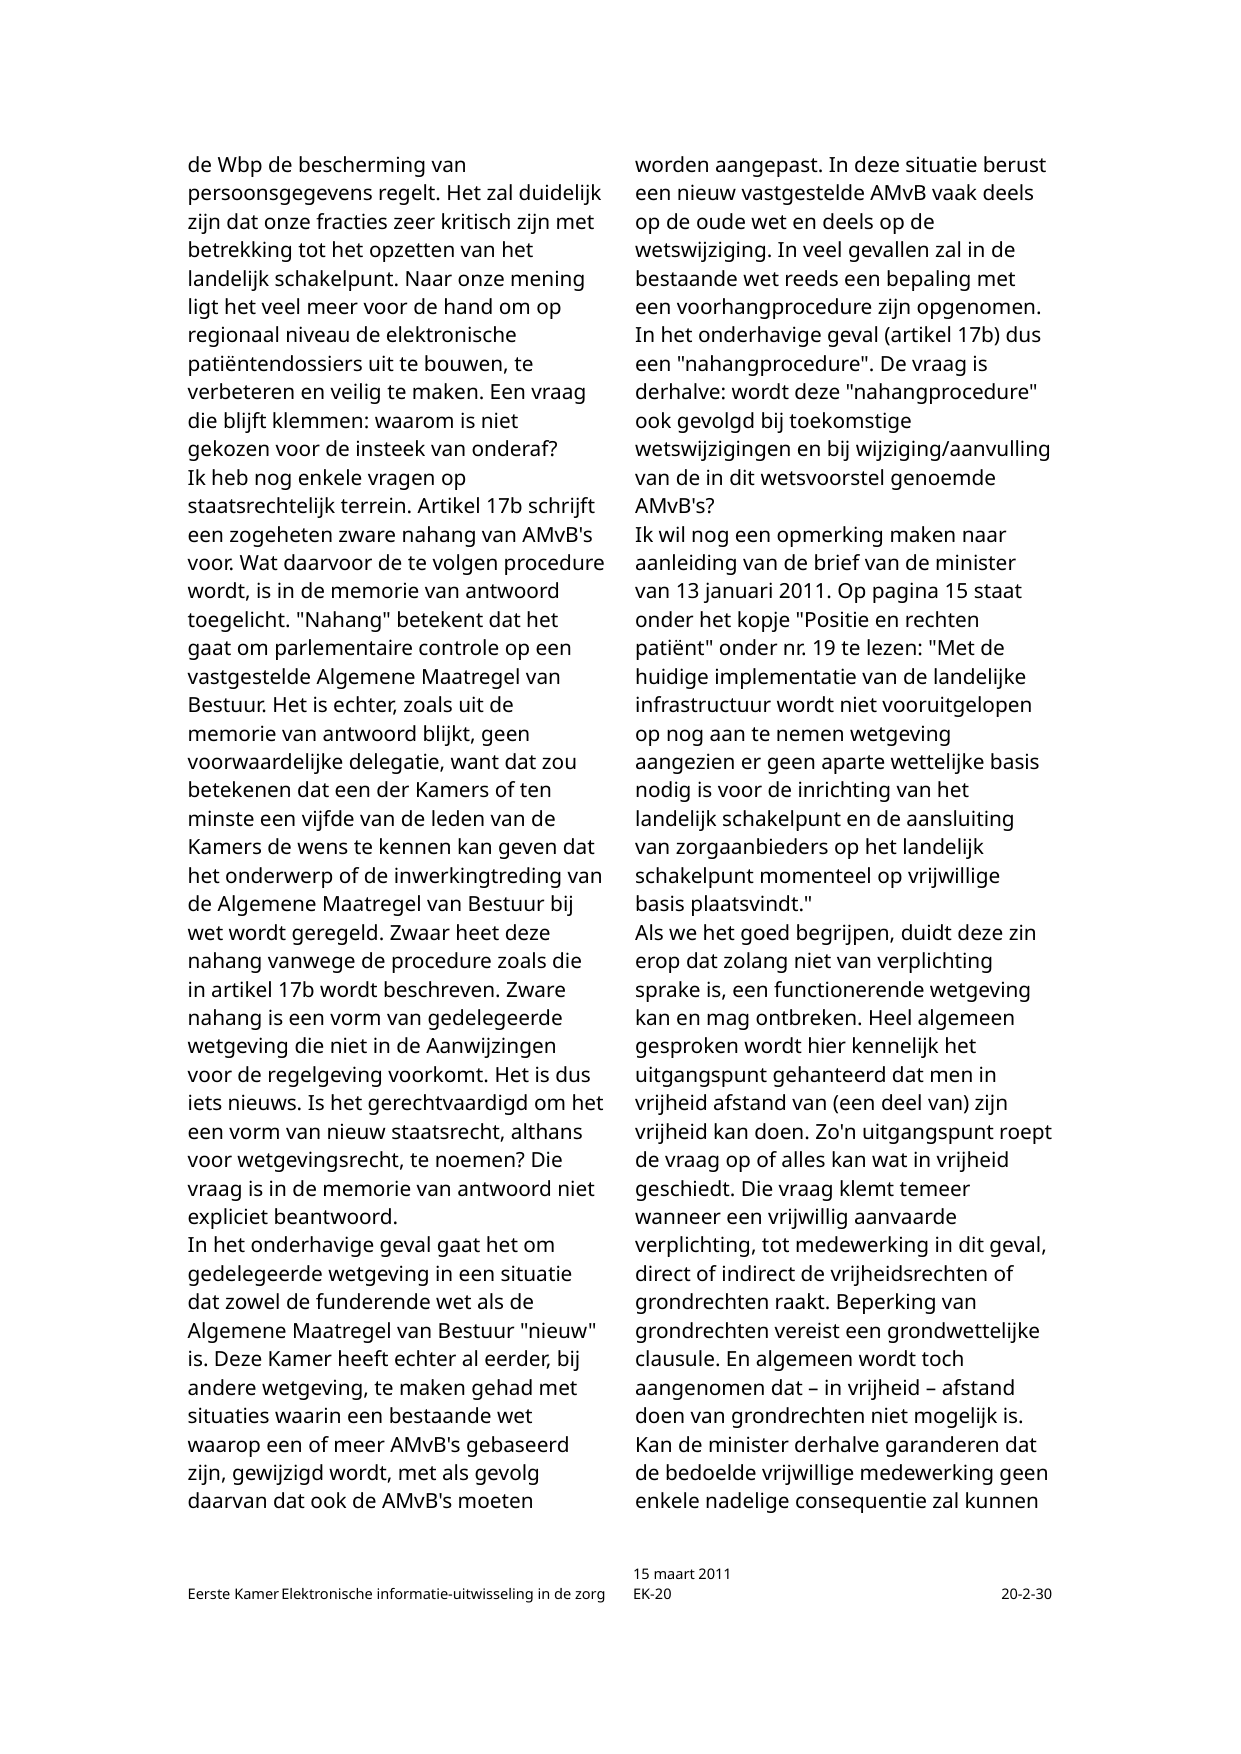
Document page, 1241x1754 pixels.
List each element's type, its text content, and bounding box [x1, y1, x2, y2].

text Ik wil nog een opmerking maken naar aanleiding van de brief van de minister van 13 januari 2011. Op pagina 15 staat onder het kopje "Positie en rechten patiënt" onder nr. 19 te lezen: "Met de huidige implementatie van de landelijke infrastructuur wordt niet vooruitgelopen op nog aan te nemen wetgeving aangezien er geen aparte wettelijke basis nodig is voor de inrichting van het landelijk schakelpunt en de aansluiting van zorgaanbieders op het landelijk schakelpunt momenteel op vrijwillige basis plaatsvindt." [635, 520, 1053, 918]
text In het onderhavige geval gaat het om gedelegeerde wetgeving in een situatie dat zowel de funderende wet als de Algemene Maatregel van Bestuur "nieuw" is. Deze Kamer heeft echter al eerder, bij andere wetgeving, te maken gehad met situaties waarin een bestaande wet waarop een of meer AMvB's gebaseerd zijn, gewijzigd wordt, met als gevolg daarvan dat ook de AMvB's moeten [187, 1231, 605, 1515]
text worden aangepast. In deze situatie berust een nieuw vastgestelde AMvB vaak deels op de oude wet en deels op de wetswijziging. In veel gevallen zal in de bestaande wet reeds een bepaling met een voorhangprocedure zijn opgenomen. In het onderhavige geval (artikel 17b) dus een "nahangprocedure". De vraag is derhalve: wordt deze "nahangprocedure" ook gevolgd bij toekomstige wetswijzigingen en bij wijziging/aanvulling van de in dit wetsvoorstel genoemde AMvB's? [635, 150, 1053, 520]
text de Wbp de bescherming van persoonsgegevens regelt. Het zal duidelijk zijn dat onze fracties zeer kritisch zijn met betrekking tot het opzetten van het landelijk schakelpunt. Naar onze mening ligt het veel meer voor de hand om op regionaal niveau de elektronische patiëntendossiers uit te bouwen, te verbeteren en veilig te maken. Een vraag die blijft klemmen: waarom is niet gekozen voor de insteek van onderaf? [187, 150, 605, 463]
text Als we het goed begrijpen, duidt deze zin erop dat zolang niet van verplichting sprake is, een functionerende wetgeving kan en mag ontbreken. Heel algemeen gesproken wordt hier kennelijk het uitgangspunt gehanteerd dat men in vrijheid afstand van (een deel van) zijn vrijheid kan doen. Zo'n uitgangspunt roept de vraag op of alles kan wat in vrijheid geschiedt. Die vraag klemt temeer wanneer een vrijwillig aanvaarde verplichting, tot medewerking in dit geval, direct of indirect de vrijheidsrechten of grondrechten raakt. Beperking van grondrechten vereist een grondwettelijke clausule. En algemeen wordt toch aangenomen dat – in vrijheid – afstand doen van grondrechten niet mogelijk is. Kan de minister derhalve garanderen dat de bedoelde vrijwillige medewerking geen enkele nadelige consequentie zal kunnen [635, 918, 1053, 1515]
text Ik heb nog enkele vragen op staatsrechtelijk terrein. Artikel 17b schrijft een zogeheten zware nahang van AMvB's voor. Wat daarvoor de te volgen procedure wordt, is in de memorie van antwoord toegelicht. "Nahang" betekent dat het gaat om parlementaire controle op een vastgestelde Algemene Maatregel van Bestuur. Het is echter, zoals uit de memorie van antwoord blijkt, geen voorwaardelijke delegatie, want dat zou betekenen dat een der Kamers of ten minste een vijfde van de leden van de Kamers de wens te kennen kan geven dat het onderwerp of de inwerkingtreding van de Algemene Maatregel van Bestuur bij wet wordt geregeld. Zwaar heet deze nahang vanwege de procedure zoals die in artikel 17b wordt beschreven. Zware nahang is een vorm van gedelegeerde wetgeving die niet in de Aanwijzingen voor de regelgeving voorkomt. Het is dus iets nieuws. Is het gerechtvaardigd om het een vorm van nieuw staatsrecht, althans voor wetgevingsrecht, te noemen? Die vraag is in de memorie van antwoord niet expliciet beantwoord. [187, 463, 605, 1231]
